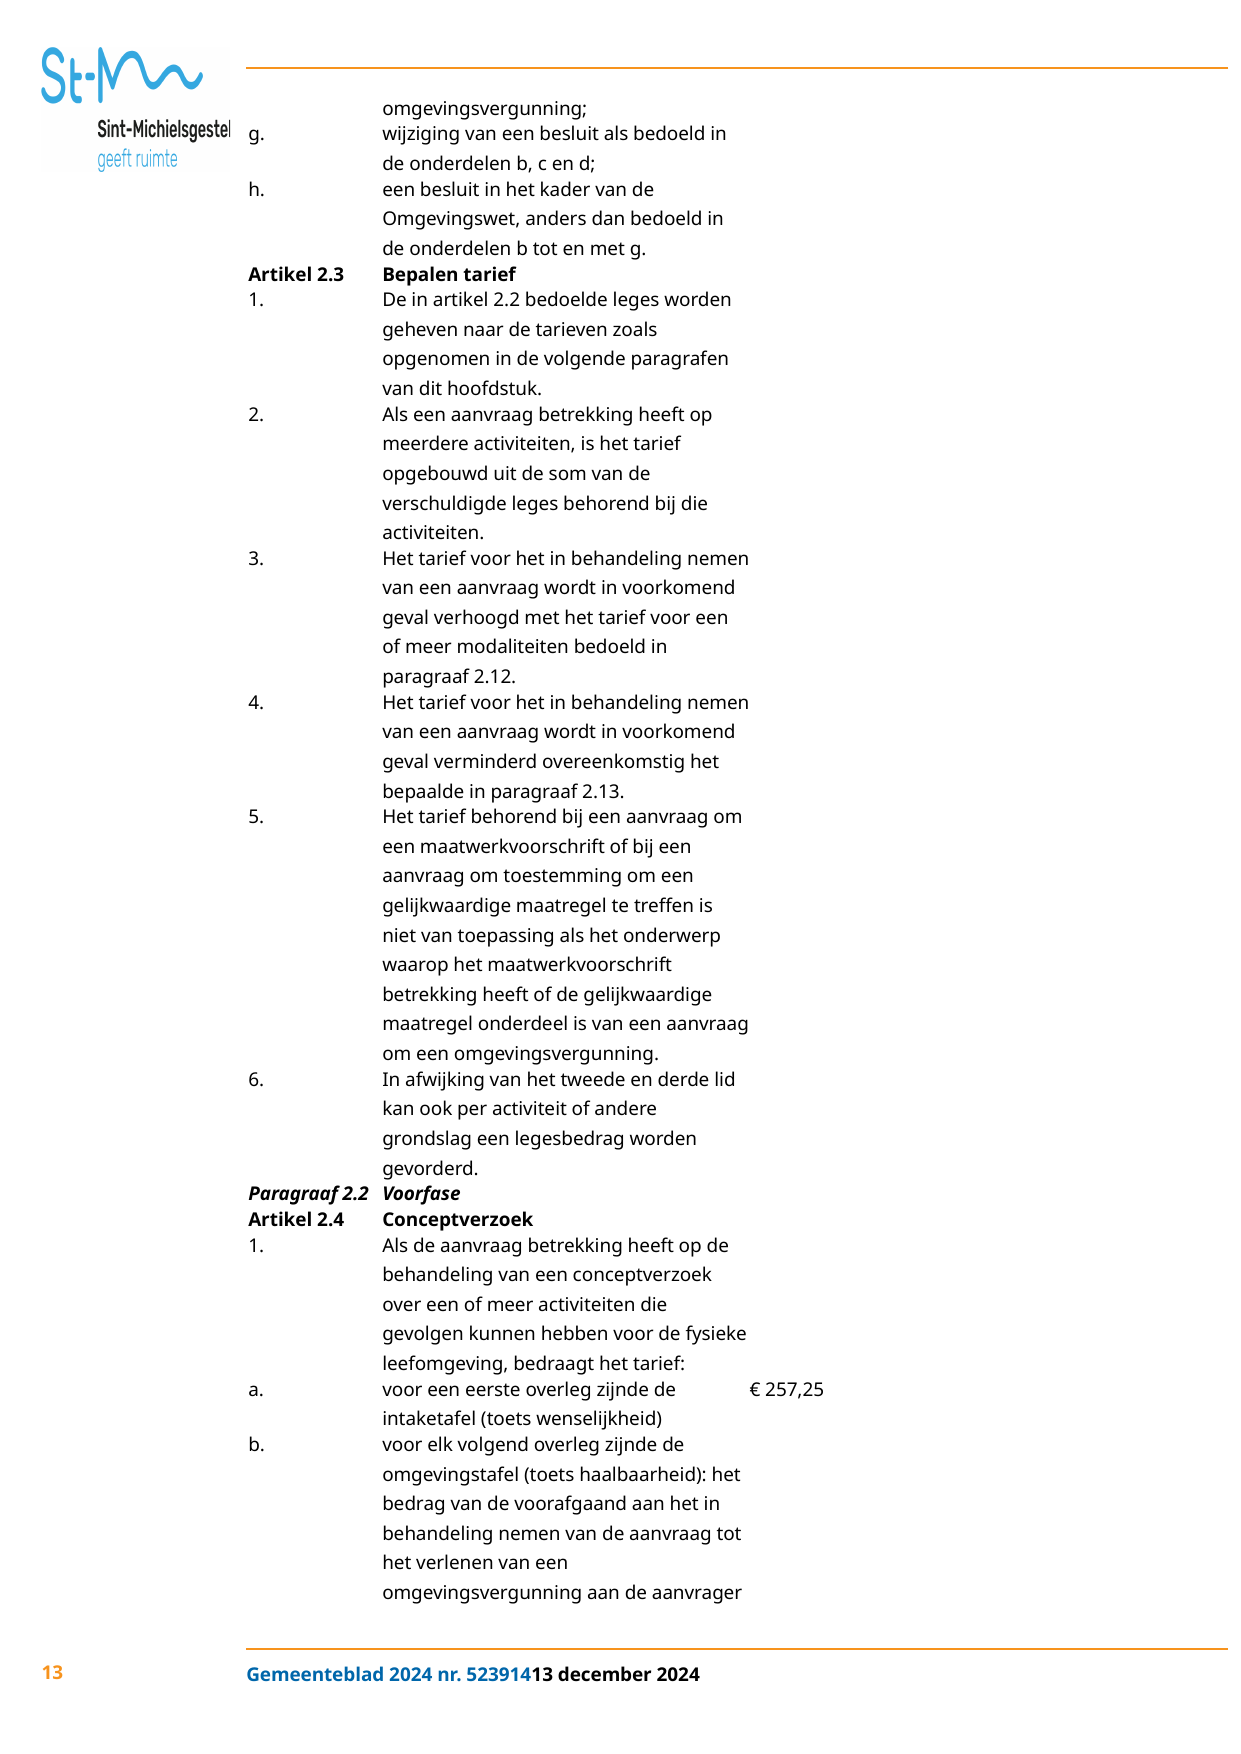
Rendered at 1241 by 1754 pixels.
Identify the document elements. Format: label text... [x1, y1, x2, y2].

table_cell voor een eerste overleg zijnde de intaketafel (toets wenselijkheid) [382, 1376, 749, 1431]
table_cell [749, 545, 1017, 689]
table_cell € 257,25 [749, 1376, 1017, 1431]
table_cell [749, 1232, 1017, 1376]
table_cell een besluit in het kader van de Omgevingswet, anders dan bedoeld in de onderdelen b tot en met g. [382, 176, 749, 261]
table_cell [749, 689, 1017, 803]
table_cell 3. [248, 545, 382, 689]
table_cell 1. [248, 286, 382, 401]
table_cell Conceptverzoek [382, 1206, 749, 1232]
table_cell [749, 1066, 1017, 1180]
table_cell Bepalen tarief [382, 261, 749, 286]
table_cell [749, 121, 1017, 176]
table_cell [749, 401, 1017, 545]
table_cell Paragraaf 2.2 [248, 1180, 382, 1206]
table_cell voor elk volgend overleg zijnde de omgevingstafel (toets haalbaarheid): het bedrag van de voorafgaand aan het in behandeling nemen van de aanvraag tot het verlenen van een omgevingsvergunning aan de aanvrager [382, 1431, 749, 1605]
table_cell a. [248, 1376, 382, 1431]
table_cell [749, 1431, 1017, 1605]
table_cell [749, 261, 1017, 286]
table_cell wijziging van een besluit als bedoeld in de onderdelen b, c en d; [382, 121, 749, 176]
table_cell Als een aanvraag betrekking heeft op meerdere activiteiten, is het tarief opgebouwd uit de som van de verschuldigde leges behorend bij die activiteiten. [382, 401, 749, 545]
table_cell In afwijking van het tweede en derde lid kan ook per activiteit of andere grondslag een legesbedrag worden gevorderd. [382, 1066, 749, 1180]
table_cell [749, 286, 1017, 401]
table_cell Artikel 2.3 [248, 261, 382, 286]
table_cell g. [248, 121, 382, 176]
table_cell b. [248, 1431, 382, 1605]
table_cell 2. [248, 401, 382, 545]
table_cell [749, 1206, 1017, 1232]
table_cell 1. [248, 1232, 382, 1376]
table_cell [749, 95, 1017, 121]
table_cell omgevingsvergunning; [382, 95, 749, 121]
table_cell 5. [248, 804, 382, 1066]
table_cell [749, 176, 1017, 261]
table_cell Het tarief behorend bij een aanvraag om een maatwerkvoorschrift of bij een aanvraag om toestemming om een gelijkwaardige maatregel te treffen is niet van toepassing als het onderwerp waarop het maatwerkvoorschrift betrekking heeft of de gelijkwaardige maatregel onderdeel is van een aanvraag om een omgevingsvergunning. [382, 804, 749, 1066]
table_cell Artikel 2.4 [248, 1206, 382, 1232]
table_cell Als de aanvraag betrekking heeft op de behandeling van een conceptverzoek over een of meer activiteiten die gevolgen kunnen hebben voor de fysieke leefomgeving, bedraagt het tarief: [382, 1232, 749, 1376]
table_cell 6. [248, 1066, 382, 1180]
table_cell 4. [248, 689, 382, 803]
table_cell Het tarief voor het in behandeling nemen van een aanvraag wordt in voorkomend geval verhoogd met het tarief voor een of meer modaliteiten bedoeld in paragraaf 2.12. [382, 545, 749, 689]
table_cell [749, 804, 1017, 1066]
table_cell Het tarief voor het in behandeling nemen van een aanvraag wordt in voorkomend geval verminderd overeenkomstig het bepaalde in paragraaf 2.13. [382, 689, 749, 803]
table_cell Voorfase [382, 1180, 749, 1206]
table_cell [248, 95, 382, 121]
picture [41, 47, 231, 172]
table_cell [749, 1180, 1017, 1206]
table_cell h. [248, 176, 382, 261]
table_cell De in artikel 2.2 bedoelde leges worden geheven naar de tarieven zoals opgenomen in de volgende paragrafen van dit hoofdstuk. [382, 286, 749, 401]
